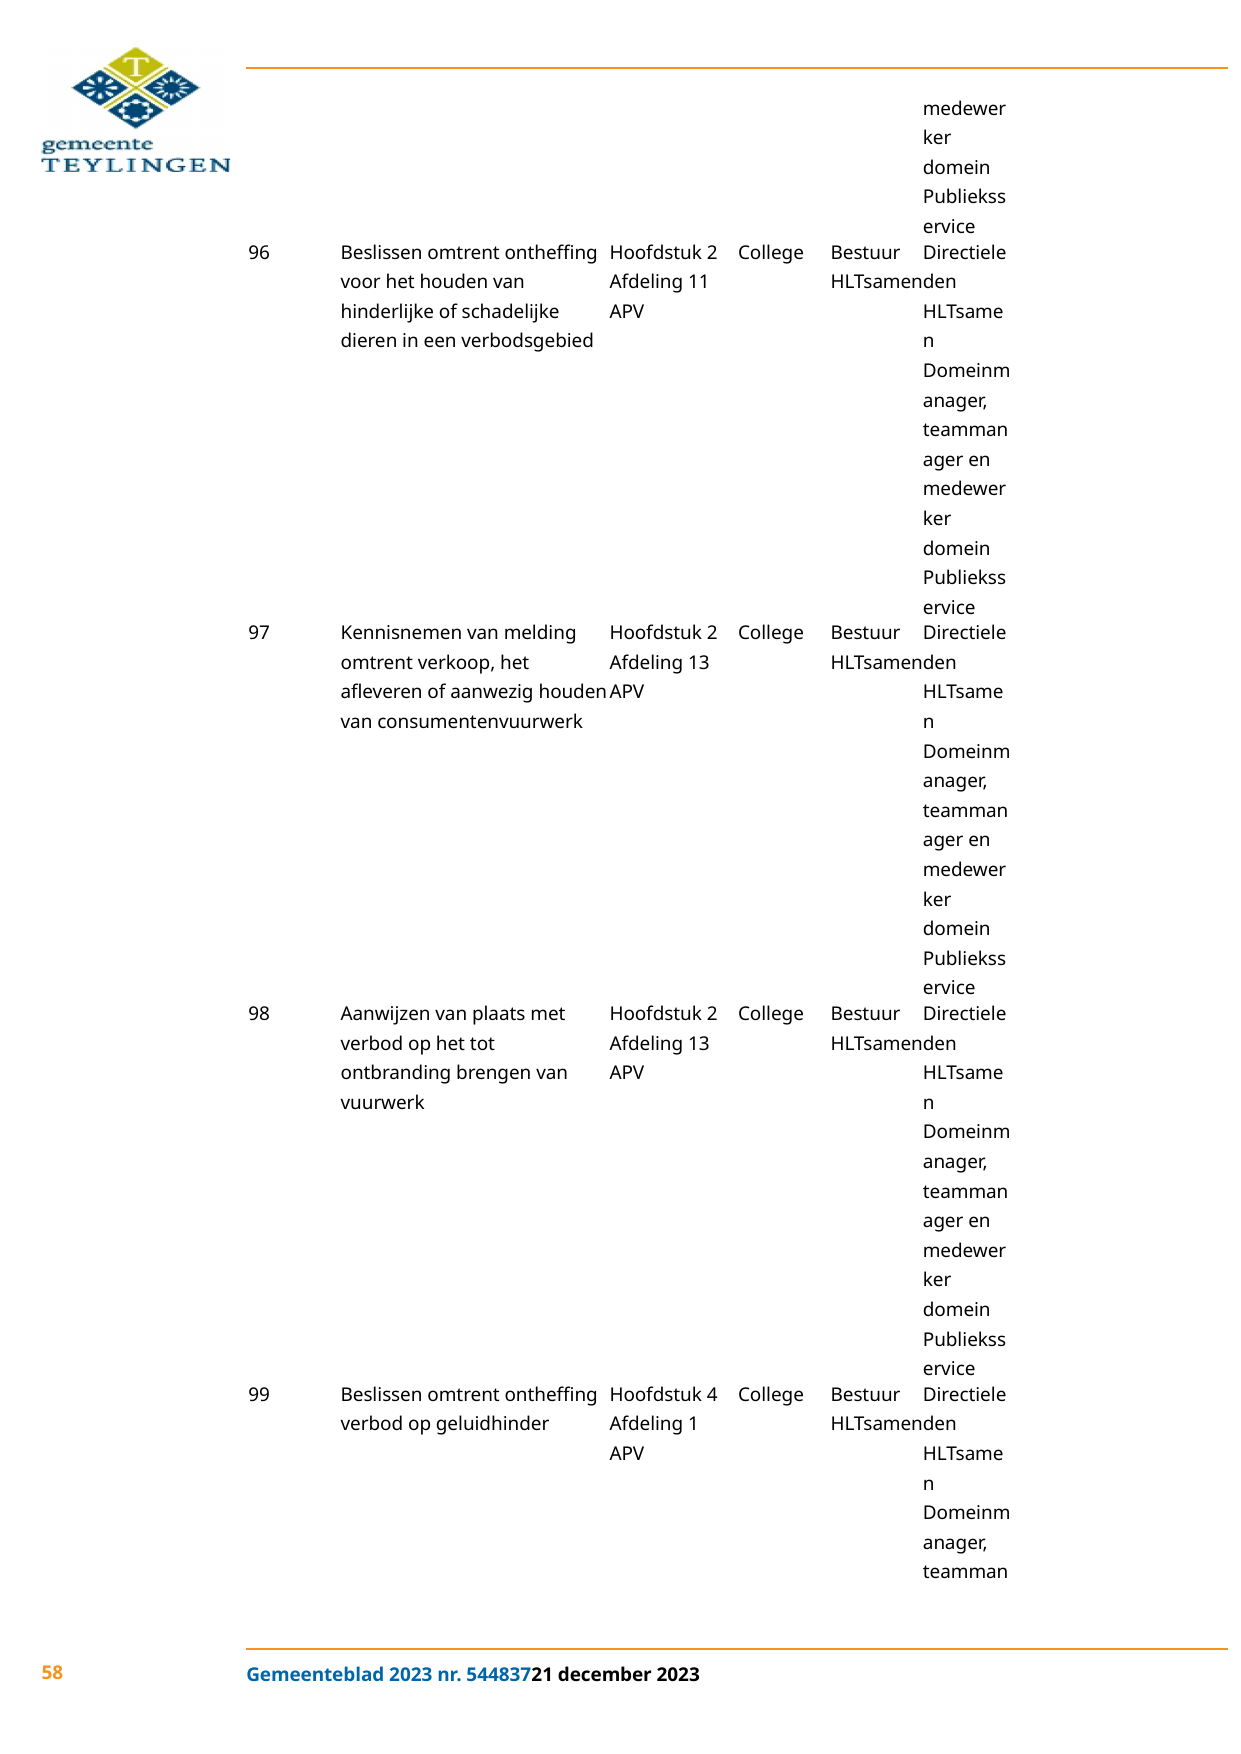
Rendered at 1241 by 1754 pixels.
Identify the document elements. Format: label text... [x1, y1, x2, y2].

table_cell Beslissen omtrent ontheffing verbod op geluidhinder [340, 1381, 609, 1584]
table_cell [830, 95, 923, 239]
table_cell College [738, 1381, 830, 1584]
table_cell College [738, 1000, 830, 1381]
table_cell Hoofdstuk 4 Afdeling 1 APV [609, 1381, 738, 1584]
table_cell Bestuur HLTsamen [830, 620, 923, 1000]
picture [41, 47, 231, 172]
table_cell Directieleden HLTsamen Domeinmanager, teammanager en medewerker domein Publieksservice [923, 1000, 1015, 1381]
table_cell Beslissen omtrent ontheffing voor het houden van hinderlijke of schadelijke dieren in een verbodsgebied [340, 239, 609, 619]
table_cell [1015, 95, 1152, 239]
table_cell Hoofdstuk 2 Afdeling 13 APV [609, 620, 738, 1000]
table_cell College [738, 239, 830, 619]
table_cell Hoofdstuk 2 Afdeling 13 APV [609, 1000, 738, 1381]
table_cell [1015, 239, 1152, 619]
table_cell Directieleden HLTsamen Domeinmanager, teamman [923, 1381, 1015, 1584]
table_cell Bestuur HLTsamen [830, 239, 923, 619]
table_cell 96 [248, 239, 340, 619]
table_cell 98 [248, 1000, 340, 1381]
table_cell [1015, 1000, 1152, 1381]
table_cell College [738, 620, 830, 1000]
table_cell [340, 95, 609, 239]
table_cell Kennisnemen van melding omtrent verkoop, het afleveren of aanwezig houden van consumentenvuurwerk [340, 620, 609, 1000]
table_cell Aanwijzen van plaats met verbod op het tot ontbranding brengen van vuurwerk [340, 1000, 609, 1381]
table_cell [1015, 1381, 1152, 1584]
table_cell [1015, 620, 1152, 1000]
table_cell [609, 95, 738, 239]
table_cell Directieleden HLTsamen Domeinmanager, teammanager en medewerker domein Publieksservice [923, 239, 1015, 619]
table_cell 97 [248, 620, 340, 1000]
table_cell [248, 95, 340, 239]
table_cell Bestuur HLTsamen [830, 1000, 923, 1381]
table_cell [738, 95, 830, 239]
table_cell Hoofdstuk 2 Afdeling 11 APV [609, 239, 738, 619]
table_cell 99 [248, 1381, 340, 1584]
table_cell medewerker domein Publieksservice [923, 95, 1015, 239]
table_cell Directieleden HLTsamen Domeinmanager, teammanager en medewerker domein Publieksservice [923, 620, 1015, 1000]
table_cell Bestuur HLTsamen [830, 1381, 923, 1584]
